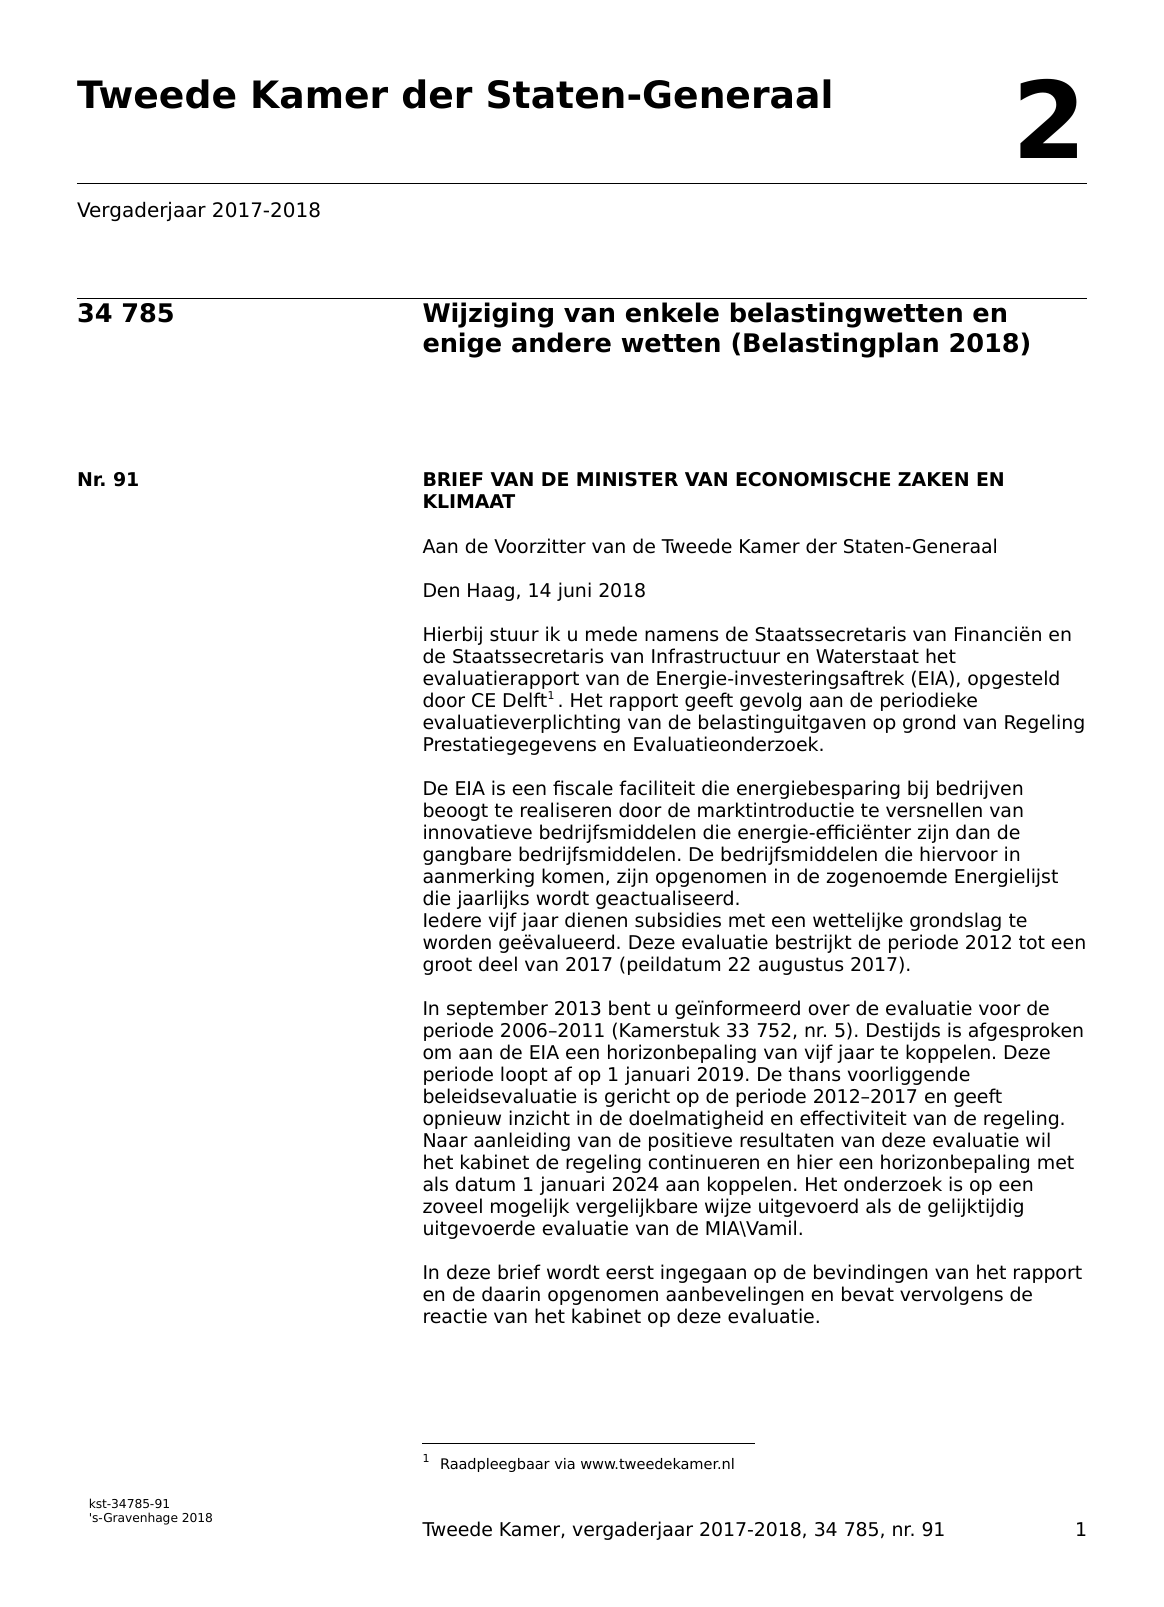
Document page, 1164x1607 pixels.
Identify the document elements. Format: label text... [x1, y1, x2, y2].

text De EIA is een fiscale faciliteit die energiebesparing bij bedrijven beoogt te realiseren door de marktintroductie te versnellen van innovatieve bedrijfsmiddelen die energie-efficiënter zijn dan de gangbare bedrijfsmiddelen. De bedrijfsmiddelen die hiervoor in aanmerking komen, zijn opgenomen in de zogenoemde Energielijst die jaarlijks wordt geactualiseerd. [422, 778, 1087, 910]
text In deze brief wordt eerst ingegaan op de bevindingen van het rapport en de daarin opgenomen aanbevelingen en bevat vervolgens de reactie van het kabinet op deze evaluatie. [422, 1262, 1087, 1328]
text Aan de Voorzitter van de Tweede Kamer der Staten-Generaal [422, 536, 1087, 557]
subtitle Nr. 91 BRIEF VAN DE MINISTER VAN ECONOMISCHE ZAKEN EN KLIMAAT [77, 469, 1087, 513]
table_cell Vergaderjaar 2017-2018 [77, 184, 1087, 298]
table_header Tweede Kamer der Staten-Generaal [77, 59, 886, 183]
text 's-Gravenhage 2018 [88, 1511, 323, 1525]
subtitle 34 785 Wijziging van enkele belastingwetten en enige andere wetten (Belastingplan 2018) [77, 299, 1087, 358]
text kst-34785-91 [88, 1497, 323, 1511]
text Raadpleegbaar via www.tweedekamer.nl [422, 1452, 1087, 1474]
text In september 2013 bent u geïnformeerd over de evaluatie voor de periode 2006–2011 (Kamerstuk 33 752, nr. 5). Destijds is afgesproken om aan de EIA een horizonbepaling van vijf jaar te koppelen. Deze periode loopt af op 1 januari 2019. De thans voorliggende beleidsevaluatie is gericht op de periode 2012–2017 en geeft opnieuw inzicht in de doelmatigheid en effectiviteit van de regeling. Naar aanleiding van de positieve resultaten van deze evaluatie wil het kabinet de regeling continueren en hier een horizonbepaling met als datum 1 januari 2024 aan koppelen. Het onderzoek is op een zoveel mogelijk vergelijkbare wijze uitgevoerd als de gelijktijdig uitgevoerde evaluatie van de MIA\Vamil. [422, 998, 1087, 1240]
text Iedere vijf jaar dienen subsidies met een wettelijke grondslag te worden geëvalueerd. Deze evaluatie bestrijkt de periode 2012 tot een groot deel van 2017 (peildatum 22 augustus 2017). [422, 910, 1087, 976]
table_header 2 [886, 59, 1087, 183]
text Den Haag, 14 juni 2018 [422, 580, 1087, 602]
text Hierbij stuur ik u mede namens de Staatssecretaris van Financiën en de Staatssecretaris van Infrastructuur en Waterstaat het evaluatierapport van de Energie-investeringsaftrek (EIA), opgesteld door CE Delft. Het rapport geeft gevolg aan de periodieke evaluatieverplichting van de belastinguitgaven op grond van Regeling Prestatiegegevens en Evaluatieonderzoek. [422, 624, 1087, 756]
